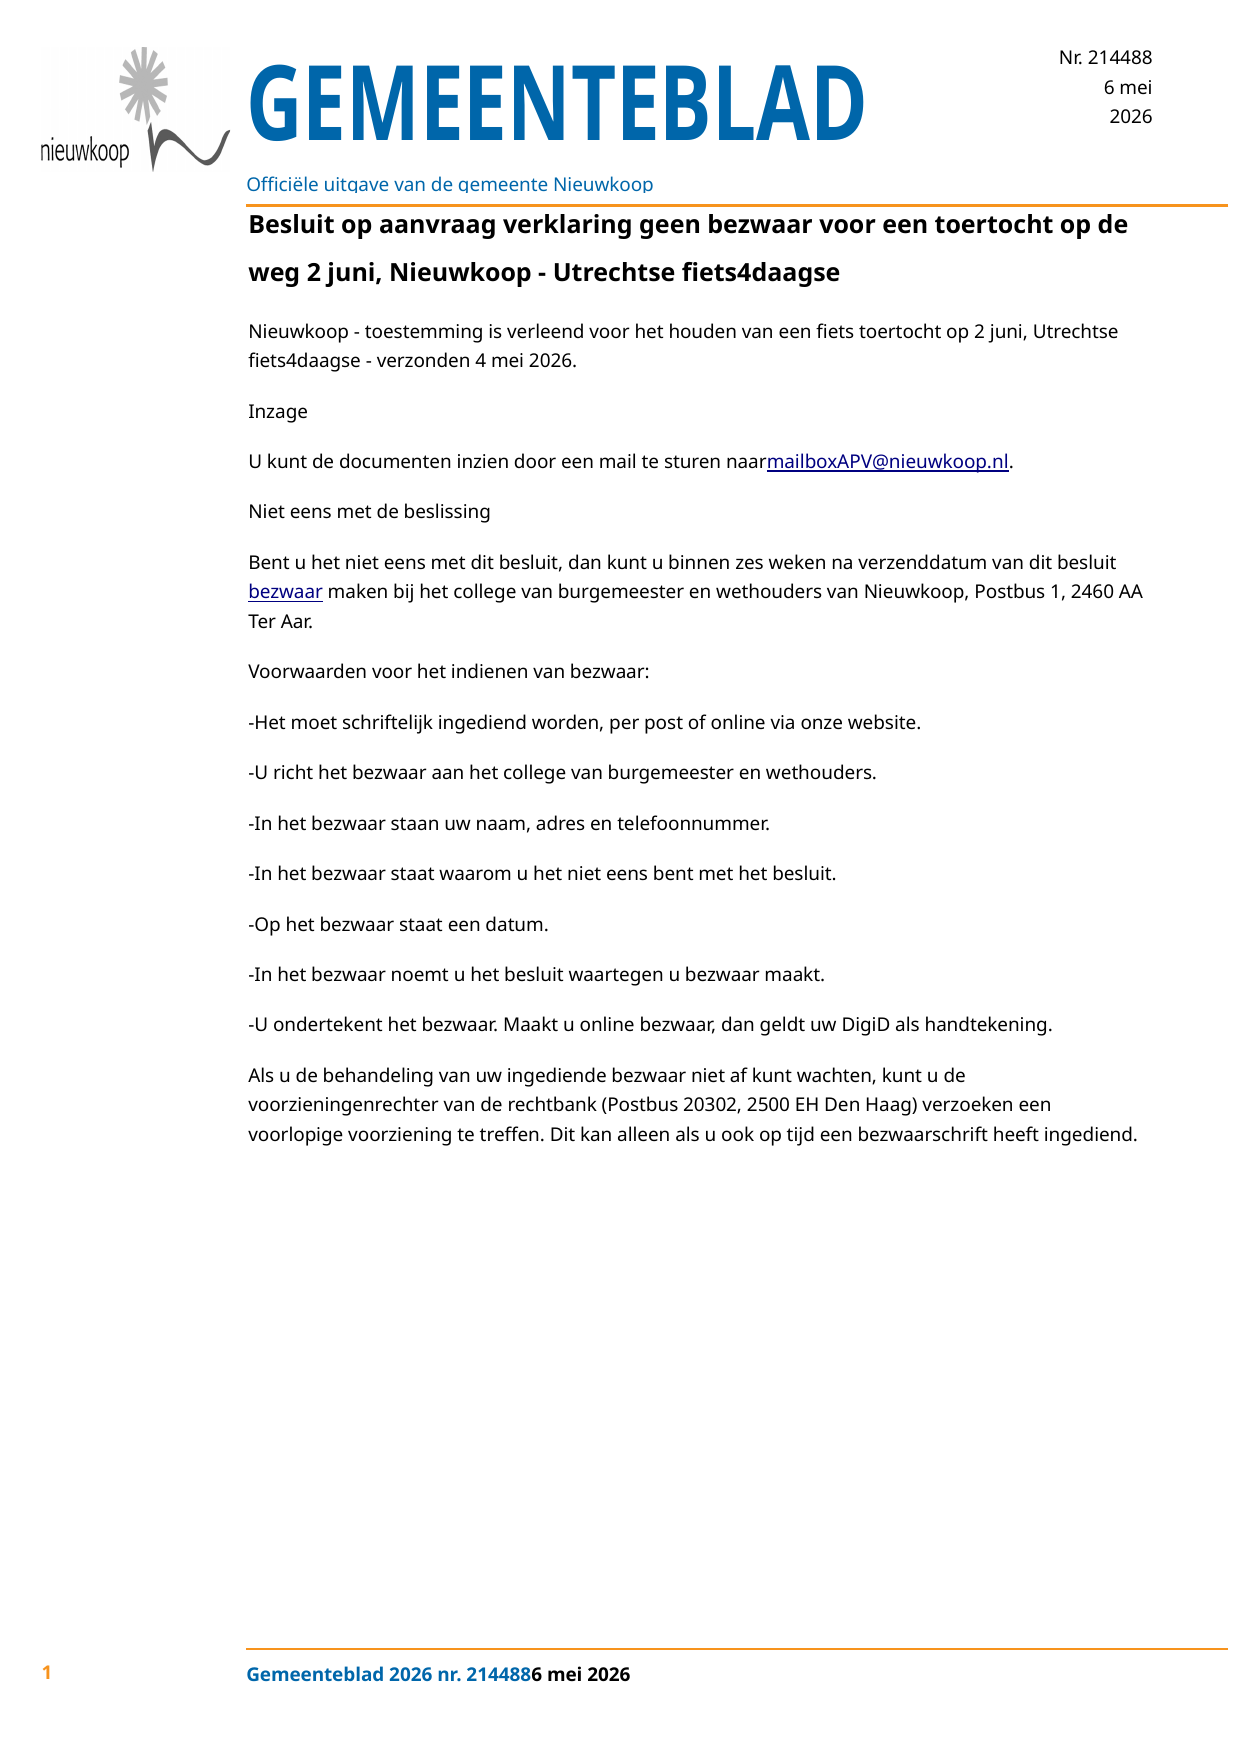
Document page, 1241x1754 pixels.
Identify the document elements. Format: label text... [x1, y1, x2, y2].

text -U richt het bezwaar aan het college van burgemeester en wethouders. [248, 759, 1152, 785]
text Inzage [248, 398, 1152, 424]
text Besluit op aanvraag verklaring geen bezwaar voor een toertocht op de weg 2 juni, Nieuwkoop - Utrechtse fiets4daagse [248, 207, 1152, 288]
text -Op het bezwaar staat een datum. [248, 911, 1152, 937]
text Als u de behandeling van uw ingediende bezwaar niet af kunt wachten, kunt u de voorzieningenrechter van de rechtbank (Postbus 20302, 2500 EH Den Haag) verzoeken een voorlopige voorziening te treffen. Dit kan alleen als u ook op tijd een bezwaarschrift heeft ingediend. [248, 1062, 1152, 1147]
text -In het bezwaar noemt u het besluit waartegen u bezwaar maakt. [248, 961, 1152, 987]
text U kunt de documenten inzien door een mail te sturen naarmailboxAPV@nieuwkoop.nl. [248, 448, 1152, 474]
text -U ondertekent het bezwaar. Maakt u online bezwaar, dan geldt uw DigiD als handtekening. [248, 1012, 1152, 1037]
picture [41, 47, 231, 172]
text -Het moet schriftelijk ingediend worden, per post of online via onze website. [248, 709, 1152, 735]
text Bent u het niet eens met dit besluit, dan kunt u binnen zes weken na verzenddatum van dit besluit bezwaar maken bij het college van burgemeester en wethouders van Nieuwkoop, Postbus 1, 2460 AA Ter Aar. [248, 549, 1152, 634]
text Voorwaarden voor het indienen van bezwaar: [248, 659, 1152, 684]
text -In het bezwaar staan uw naam, adres en telefoonnummer. [248, 810, 1152, 836]
text Niet eens met de beslissing [248, 499, 1152, 524]
text Nieuwkoop - toestemming is verleend voor het houden van een fiets toertocht op 2 juni, Utrechtse fiets4daagse - verzonden 4 mei 2026. [248, 318, 1152, 373]
text -In het bezwaar staat waarom u het niet eens bent met het besluit. [248, 860, 1152, 886]
